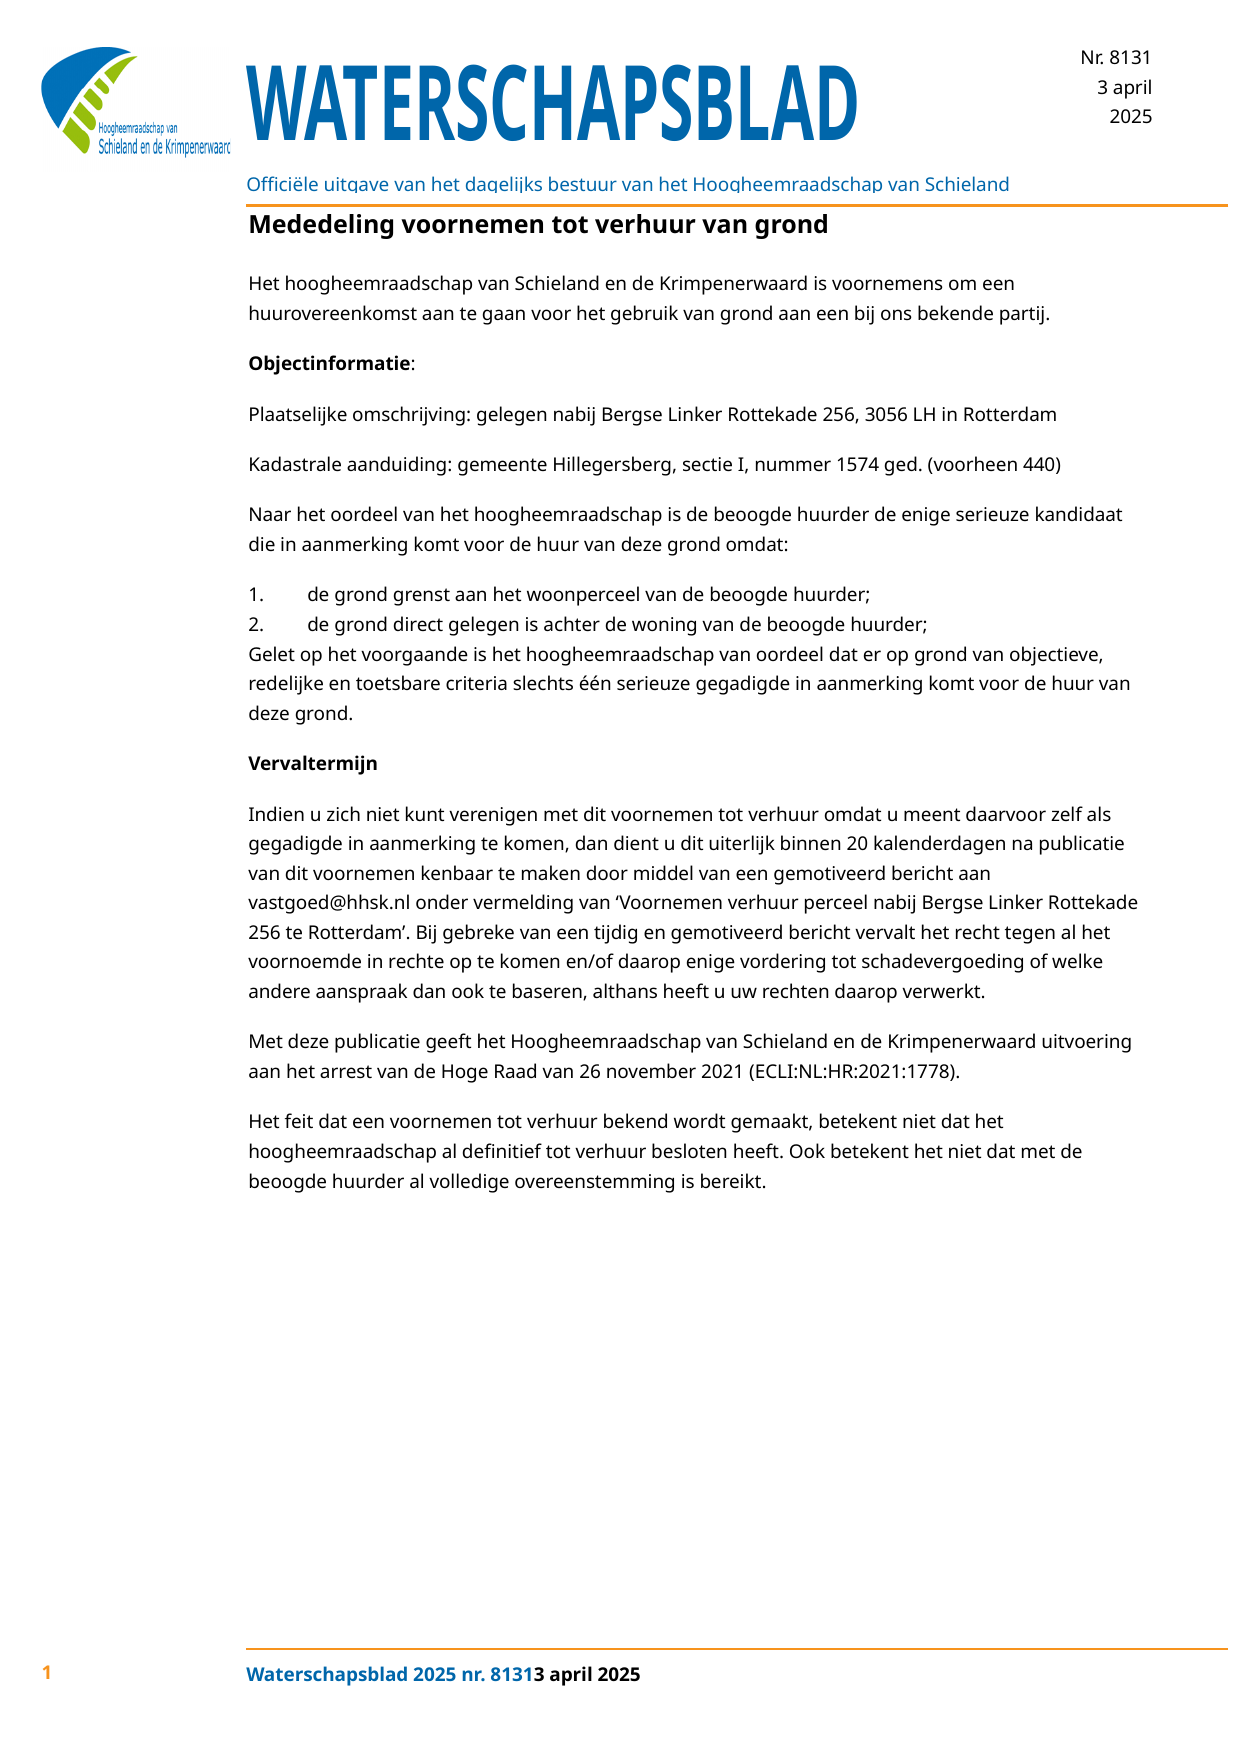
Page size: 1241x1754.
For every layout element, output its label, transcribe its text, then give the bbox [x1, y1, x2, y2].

picture [41, 47, 231, 172]
text Gelet op het voorgaande is het hoogheemraadschap van oordeel dat er op grond van objectieve, redelijke en toetsbare criteria slechts één serieuze gegadigde in aanmerking komt voor de huur van deze grond. [248, 641, 1152, 726]
list de grond grenst aan het woonperceel van de beoogde huurder; [248, 582, 1152, 607]
text Objectinformatie: [248, 350, 1152, 376]
text Indien u zich niet kunt verenigen met dit voornemen tot verhuur omdat u meent daarvoor zelf als gegadigde in aanmerking te komen, dan dient u dit uiterlijk binnen 20 kalenderdagen na publicatie van dit voornemen kenbaar te maken door middel van een gemotiveerd bericht aan vastgoed@hhsk.nl onder vermelding van ‘Voornemen verhuur perceel nabij Bergse Linker Rottekade 256 te Rotterdam’. Bij gebreke van een tijdig en gemotiveerd bericht vervalt het recht tegen al het voornoemde in rechte op te komen en/of daarop enige vordering tot schadevergoeding of welke andere aanspraak dan ook te baseren, althans heeft u uw rechten daarop verwerkt. [248, 801, 1152, 1004]
list de grond direct gelegen is achter de woning van de beoogde huurder; [248, 611, 1152, 637]
text Met deze publicatie geeft het Hoogheemraadschap van Schieland en de Krimpenerwaard uitvoering aan het arrest van de Hoge Raad van 26 november 2021 (ECLI:NL:HR:2021:1778). [248, 1029, 1152, 1084]
text Het feit dat een voornemen tot verhuur bekend wordt gemaakt, betekent niet dat het hoogheemraadschap al definitief tot verhuur besloten heeft. Ook betekent het niet dat met de beoogde huurder al volledige overeenstemming is bereikt. [248, 1109, 1152, 1193]
text Het hoogheemraadschap van Schieland en de Krimpenerwaard is voornemens om een huurovereenkomst aan te gaan voor het gebruik van grond aan een bij ons bekende partij. [248, 270, 1152, 326]
text Mededeling voornemen tot verhuur van grond [248, 207, 1152, 241]
text Naar het oordeel van het hoogheemraadschap is de beoogde huurder de enige serieuze kandidaat die in aanmerking komt voor de huur van deze grond omdat: [248, 502, 1152, 557]
text Plaatselijke omschrijving: gelegen nabij Bergse Linker Rottekade 256, 3056 LH in Rotterdam [248, 401, 1152, 426]
text Vervaltermijn [248, 750, 1152, 776]
text Kadastrale aanduiding: gemeente Hillegersberg, sectie I, nummer 1574 ged. (voorheen 440) [248, 451, 1152, 477]
